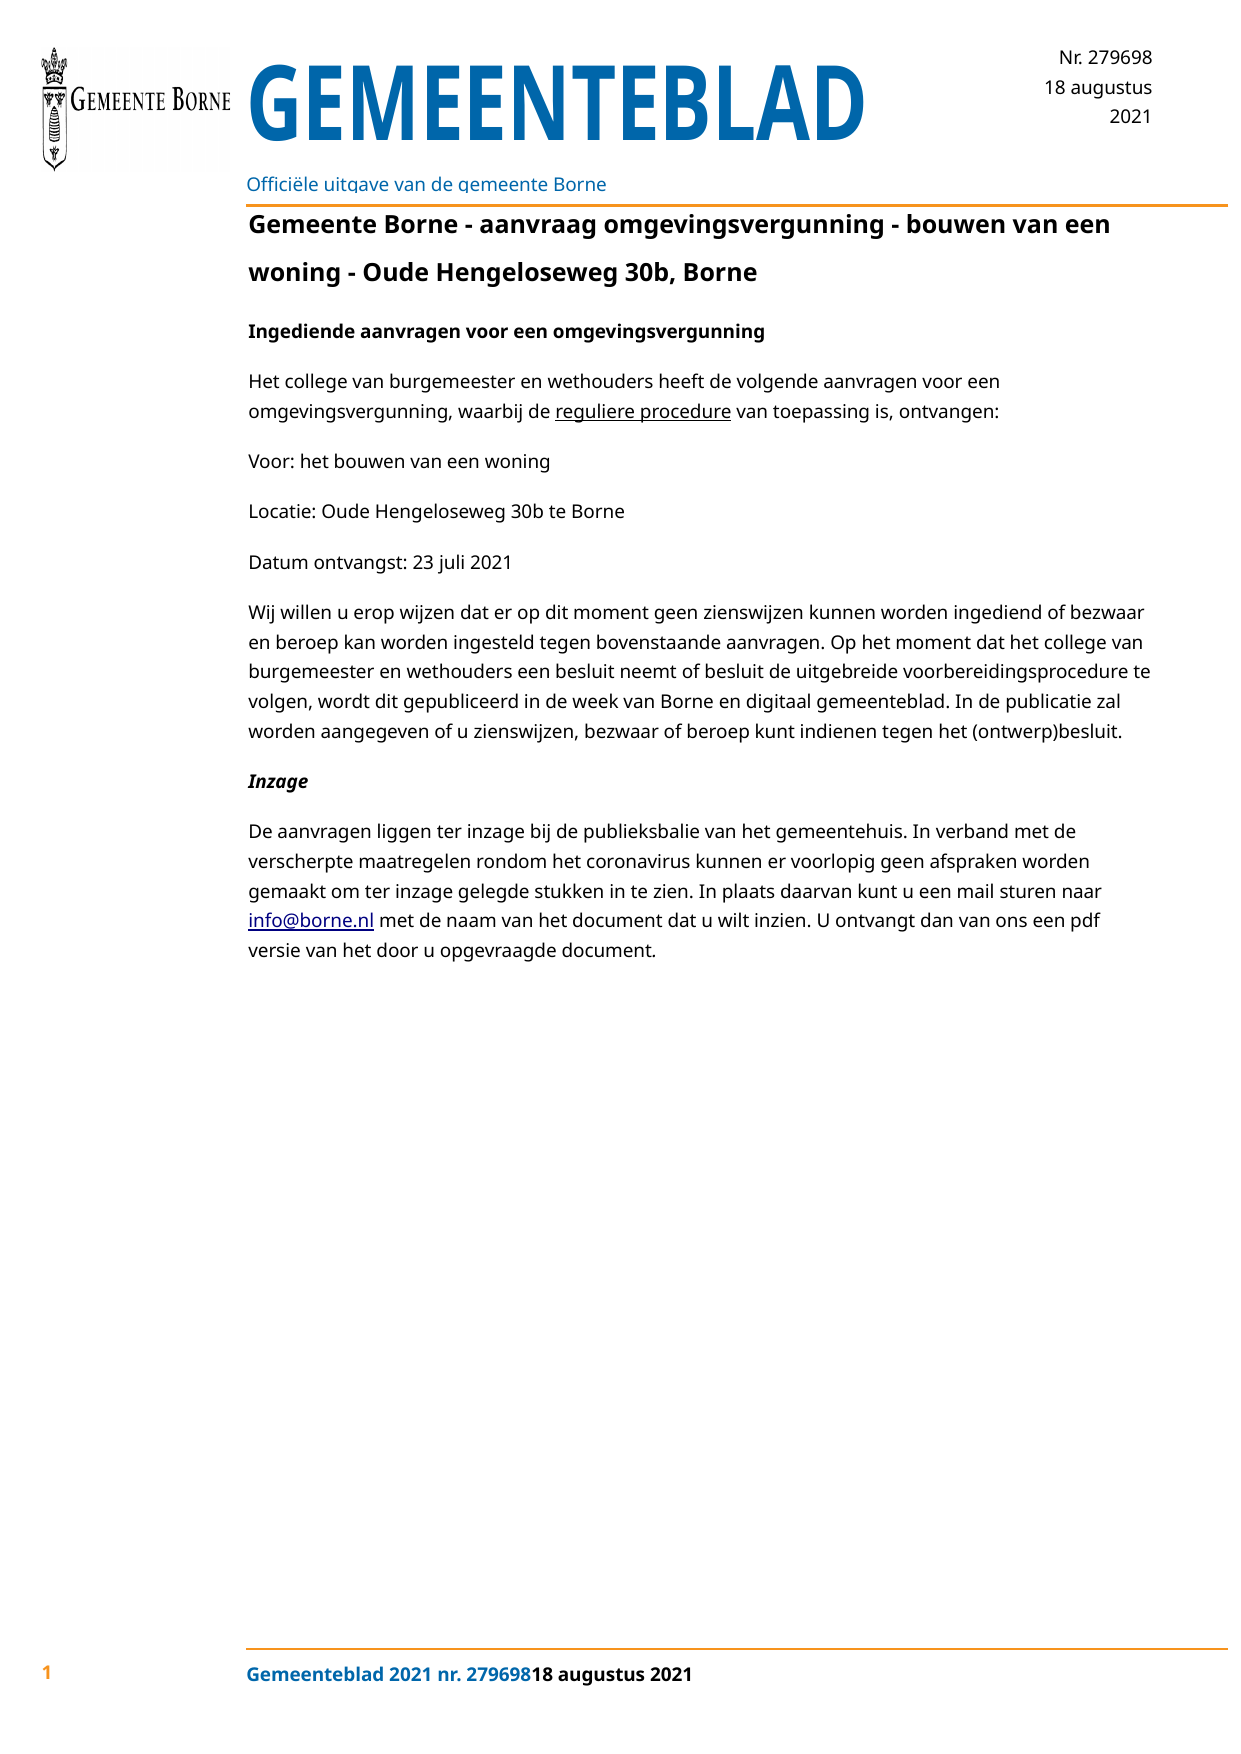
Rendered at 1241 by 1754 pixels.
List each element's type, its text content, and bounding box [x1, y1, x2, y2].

text Ingediende aanvragen voor een omgevingsvergunning [248, 318, 1152, 344]
text Voor: het bouwen van een woning [248, 448, 1152, 474]
text Gemeente Borne - aanvraag omgevingsvergunning - bouwen van een woning - Oude Hengeloseweg 30b, Borne [248, 207, 1152, 288]
text De aanvragen liggen ter inzage bij de publieksbalie van het gemeentehuis. In verband met de verscherpte maatregelen rondom het coronavirus kunnen er voorlopig geen afspraken worden gemaakt om ter inzage gelegde stukken in te zien. In plaats daarvan kunt u een mail sturen naar info@borne.nl met de naam van het document dat u wilt inzien. U ontvangt dan van ons een pdf versie van het door u opgevraagde document. [248, 819, 1152, 963]
text Het college van burgemeester en wethouders heeft de volgende aanvragen voor een omgevingsvergunning, waarbij de reguliere procedure van toepassing is, ontvangen: [248, 368, 1152, 424]
text Datum ontvangst: 23 juli 2021 [248, 549, 1152, 575]
text Wij willen u erop wijzen dat er op dit moment geen zienswijzen kunnen worden ingediend of bezwaar en beroep kan worden ingesteld tegen bovenstaande aanvragen. Op het moment dat het college van burgemeester en wethouders een besluit neemt of besluit de uitgebreide voorbereidingsprocedure te volgen, wordt dit gepubliceerd in de week van Borne en digitaal gemeenteblad. In de publicatie zal worden aangegeven of u zienswijzen, bezwaar of beroep kunt indienen tegen het (ontwerp)besluit. [248, 599, 1152, 744]
text Locatie: Oude Hengeloseweg 30b te Borne [248, 499, 1152, 524]
text Inzage [248, 768, 1152, 794]
picture [41, 47, 231, 172]
